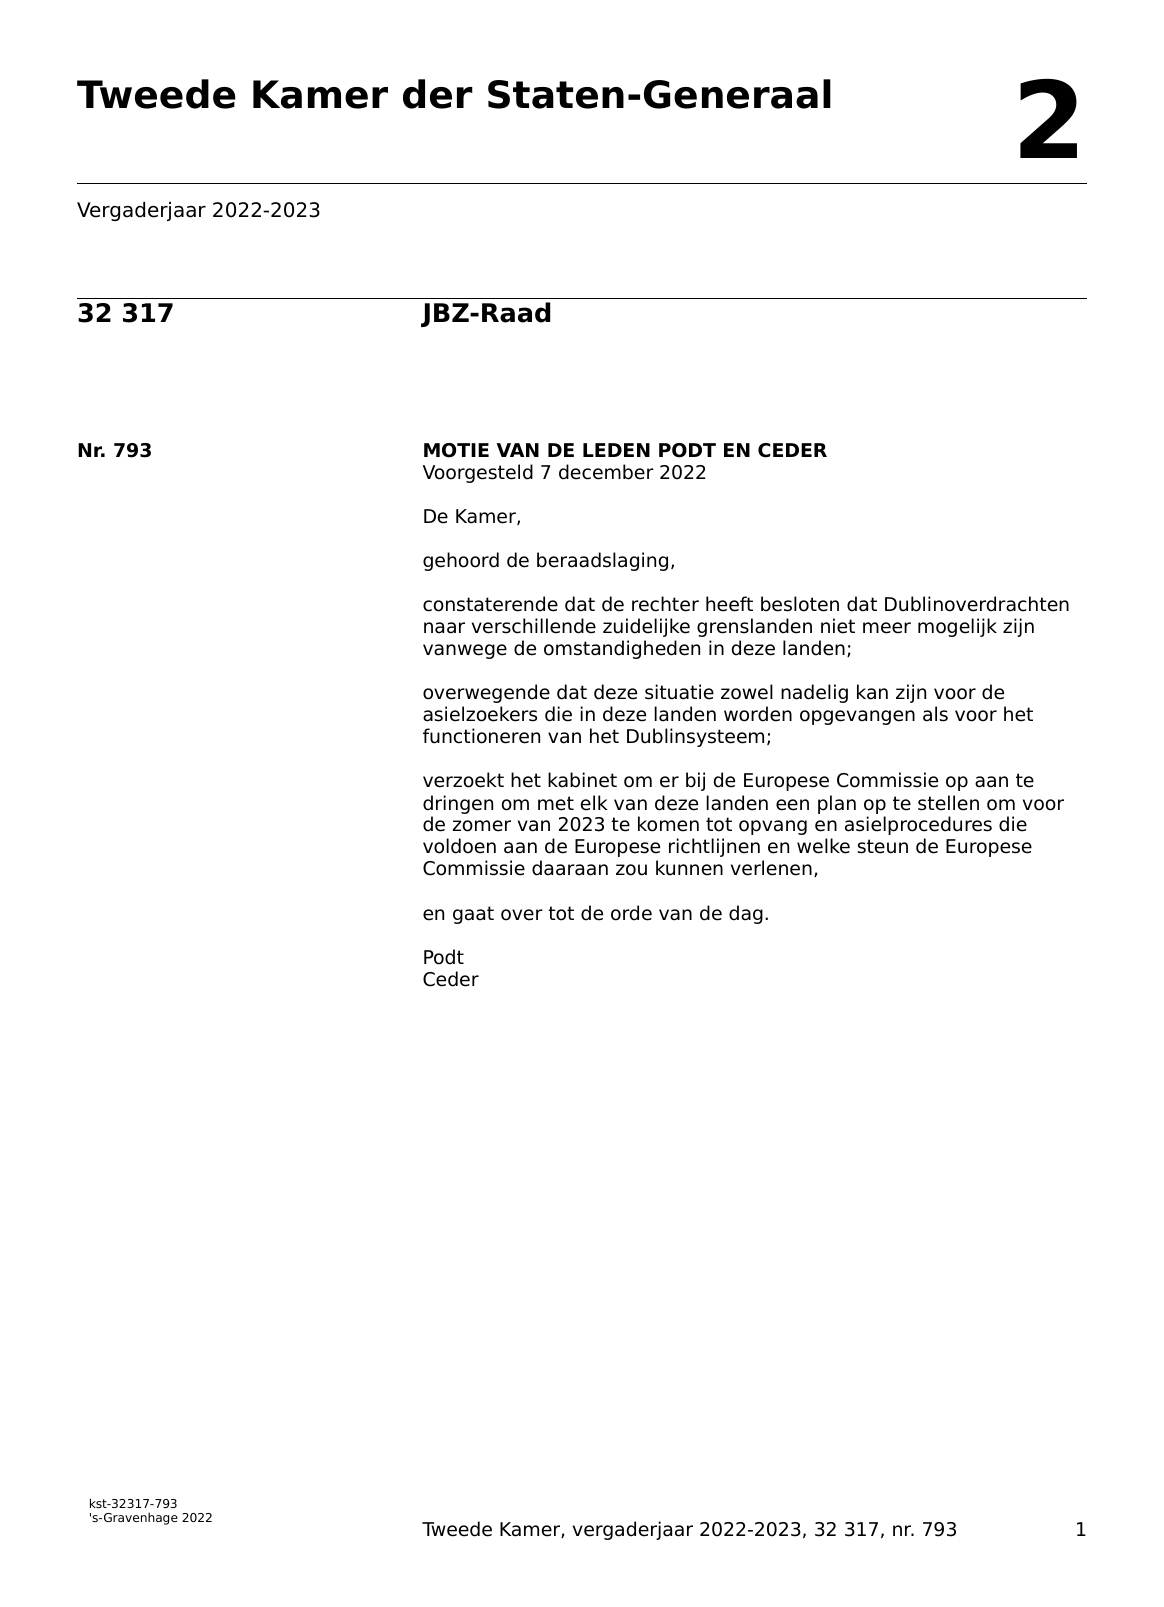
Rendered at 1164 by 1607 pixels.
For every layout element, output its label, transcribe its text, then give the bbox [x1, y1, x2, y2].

table_header 2 [886, 59, 1087, 183]
text 's-Gravenhage 2022 [88, 1511, 323, 1525]
subtitle 32 317 JBZ-Raad [77, 299, 1087, 329]
table_cell Vergaderjaar 2022-2023 [77, 184, 1087, 298]
text Ceder [422, 969, 1087, 991]
subtitle Nr. 793 MOTIE VAN DE LEDEN PODT EN CEDER [77, 440, 1087, 462]
text overwegende dat deze situatie zowel nadelig kan zijn voor de asielzoekers die in deze landen worden opgevangen als voor het functioneren van het Dublinsysteem; [422, 682, 1087, 748]
text De Kamer, [422, 506, 1087, 528]
text Voorgesteld 7 december 2022 [422, 462, 1087, 484]
text kst-32317-793 [88, 1497, 323, 1511]
text constaterende dat de rechter heeft besloten dat Dublinoverdrachten naar verschillende zuidelijke grenslanden niet meer mogelijk zijn vanwege de omstandigheden in deze landen; [422, 594, 1087, 660]
text gehoord de beraadslaging, [422, 550, 1087, 572]
text en gaat over tot de orde van de dag. [422, 902, 1087, 924]
table_header Tweede Kamer der Staten-Generaal [77, 59, 886, 183]
text verzoekt het kabinet om er bij de Europese Commissie op aan te dringen om met elk van deze landen een plan op te stellen om voor de zomer van 2023 te komen tot opvang en asielprocedures die voldoen aan de Europese richtlijnen en welke steun de Europese Commissie daaraan zou kunnen verlenen, [422, 770, 1087, 880]
text Podt [422, 947, 1087, 969]
